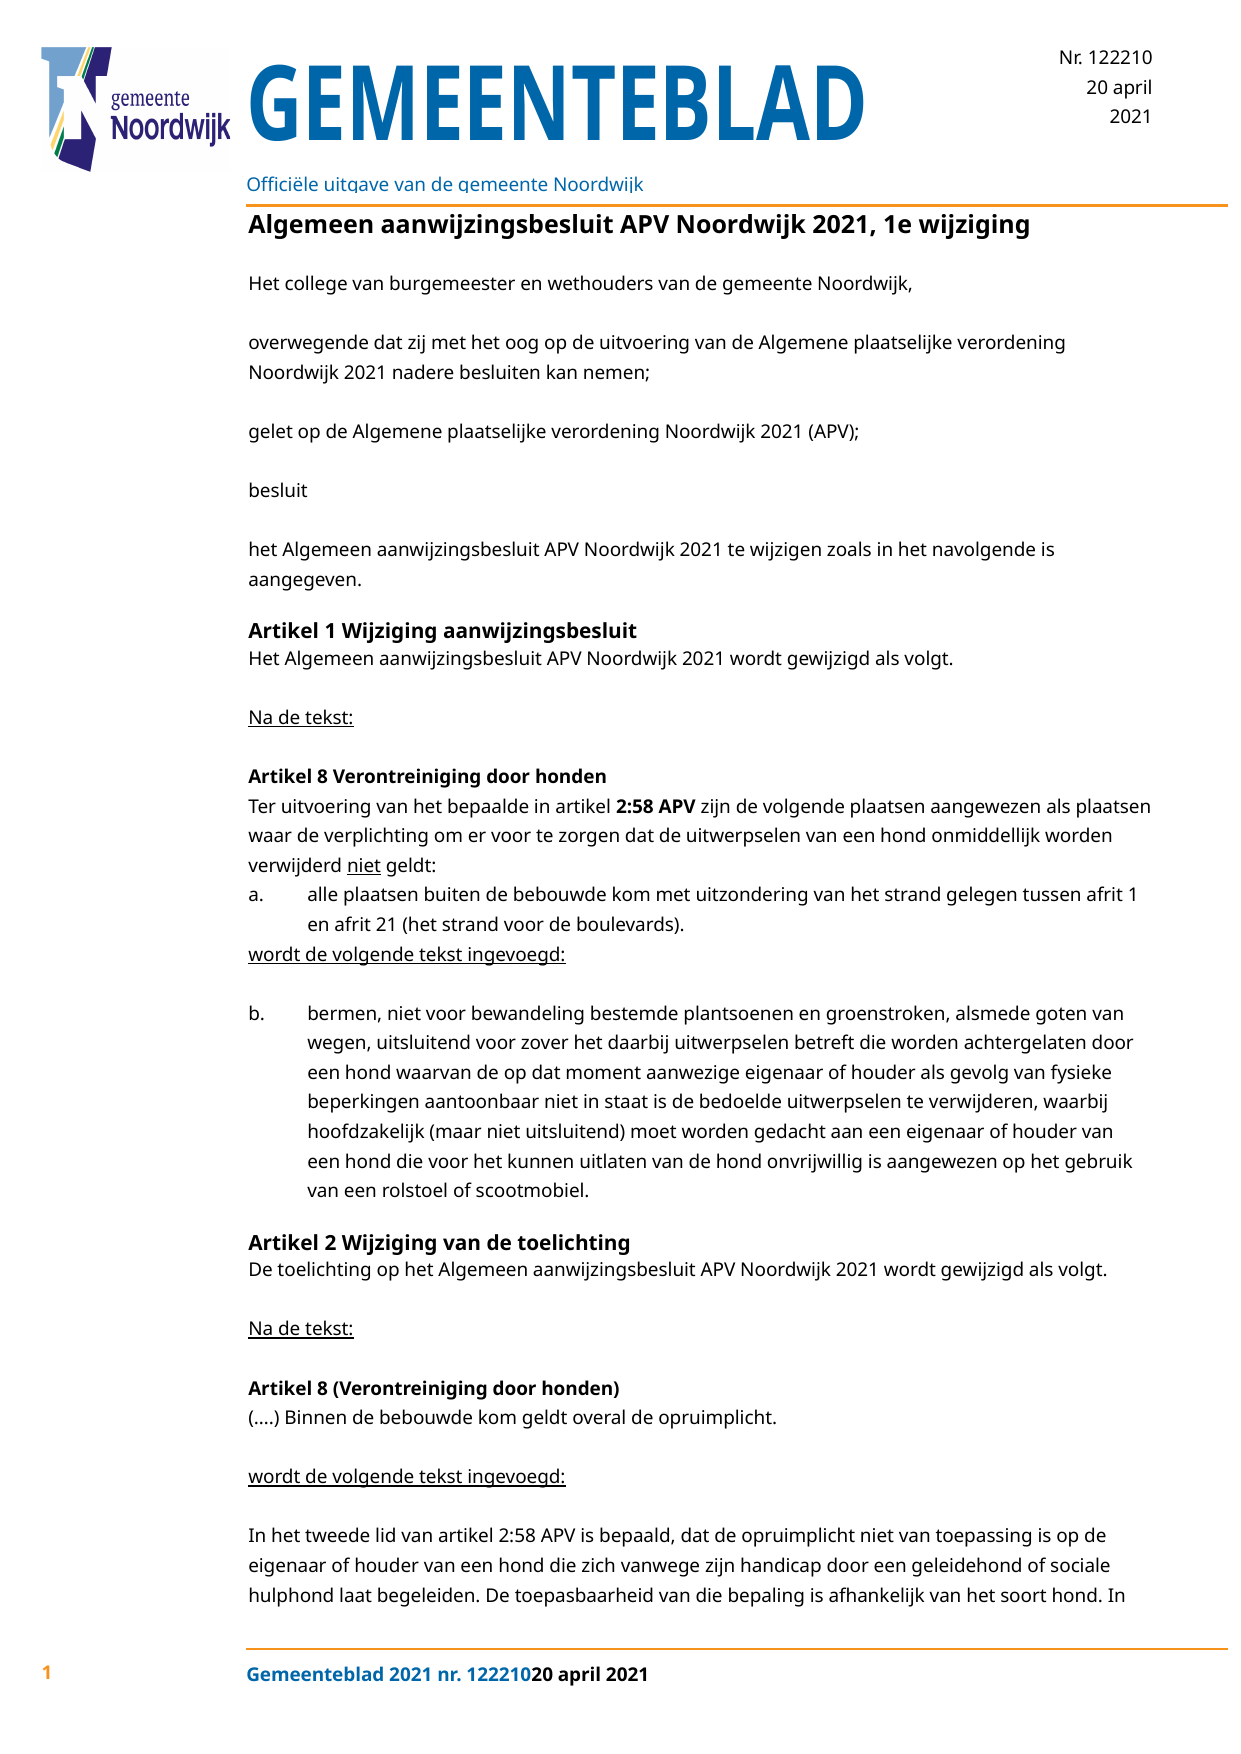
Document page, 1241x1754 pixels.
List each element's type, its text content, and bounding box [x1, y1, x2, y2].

text Artikel 1 Wijziging aanwijzingsbesluit [248, 617, 1152, 645]
text Algemeen aanwijzingsbesluit APV Noordwijk 2021, 1e wijziging [248, 207, 1152, 241]
text gelet op de Algemene plaatselijke verordening Noordwijk 2021 (APV); [248, 418, 1152, 444]
list bermen, niet voor bewandeling bestemde plantsoenen en groenstroken, alsmede goten van wegen, uitsluitend voor zover het daarbij uitwerpselen betreft die worden achtergelaten door een hond waarvan de op dat moment aanwezige eigenaar of houder als gevolg van fysieke beperkingen aantoonbaar niet in staat is de bedoelde uitwerpselen te verwijderen, waarbij hoofdzakelijk (maar niet uitsluitend) moet worden gedacht aan een eigenaar of houder van een hond die voor het kunnen uitlaten van de hond onvrijwillig is aangewezen op het gebruik van een rolstoel of scootmobiel. [248, 1000, 1152, 1203]
text Artikel 2 Wijziging van de toelichting [248, 1228, 1152, 1256]
text Na de tekst: [248, 1316, 1152, 1341]
list alle plaatsen buiten de bebouwde kom met uitzondering van het strand gelegen tussen afrit 1 en afrit 21 (het strand voor de boulevards). [248, 882, 1152, 937]
text In het tweede lid van artikel 2:58 APV is bepaald, dat de opruimplicht niet van toepassing is op de eigenaar of houder van een hond die zich vanwege zijn handicap door een geleidehond of sociale hulphond laat begeleiden. De toepasbaarheid van die bepaling is afhankelijk van het soort hond. In [248, 1523, 1152, 1607]
text Artikel 8 (Verontreiniging door honden) [248, 1375, 1152, 1400]
text Het college van burgemeester en wethouders van de gemeente Noordwijk, [248, 270, 1152, 296]
text Ter uitvoering van het bepaalde in artikel 2:58 APV zijn de volgende plaatsen aangewezen als plaatsen waar de verplichting om er voor te zorgen dat de uitwerpselen van een hond onmiddellijk worden verwijderd niet geldt: [248, 793, 1152, 878]
text Artikel 8 Verontreiniging door honden [248, 763, 1152, 789]
text De toelichting op het Algemeen aanwijzingsbesluit APV Noordwijk 2021 wordt gewijzigd als volgt. [248, 1256, 1152, 1282]
text Het Algemeen aanwijzingsbesluit APV Noordwijk 2021 wordt gewijzigd als volgt. [248, 645, 1152, 671]
text overwegende dat zij met het oog op de uitvoering van de Algemene plaatselijke verordening Noordwijk 2021 nadere besluiten kan nemen; [248, 329, 1152, 385]
text besluit [248, 477, 1152, 503]
text het Algemeen aanwijzingsbesluit APV Noordwijk 2021 te wijzigen zoals in het navolgende is aangegeven. [248, 537, 1152, 592]
text (….) Binnen de bebouwde kom geldt overal de opruimplicht. [248, 1404, 1152, 1430]
text wordt de volgende tekst ingevoegd: [248, 941, 1152, 967]
picture [41, 47, 231, 172]
text Na de tekst: [248, 704, 1152, 730]
text wordt de volgende tekst ingevoegd: [248, 1463, 1152, 1489]
